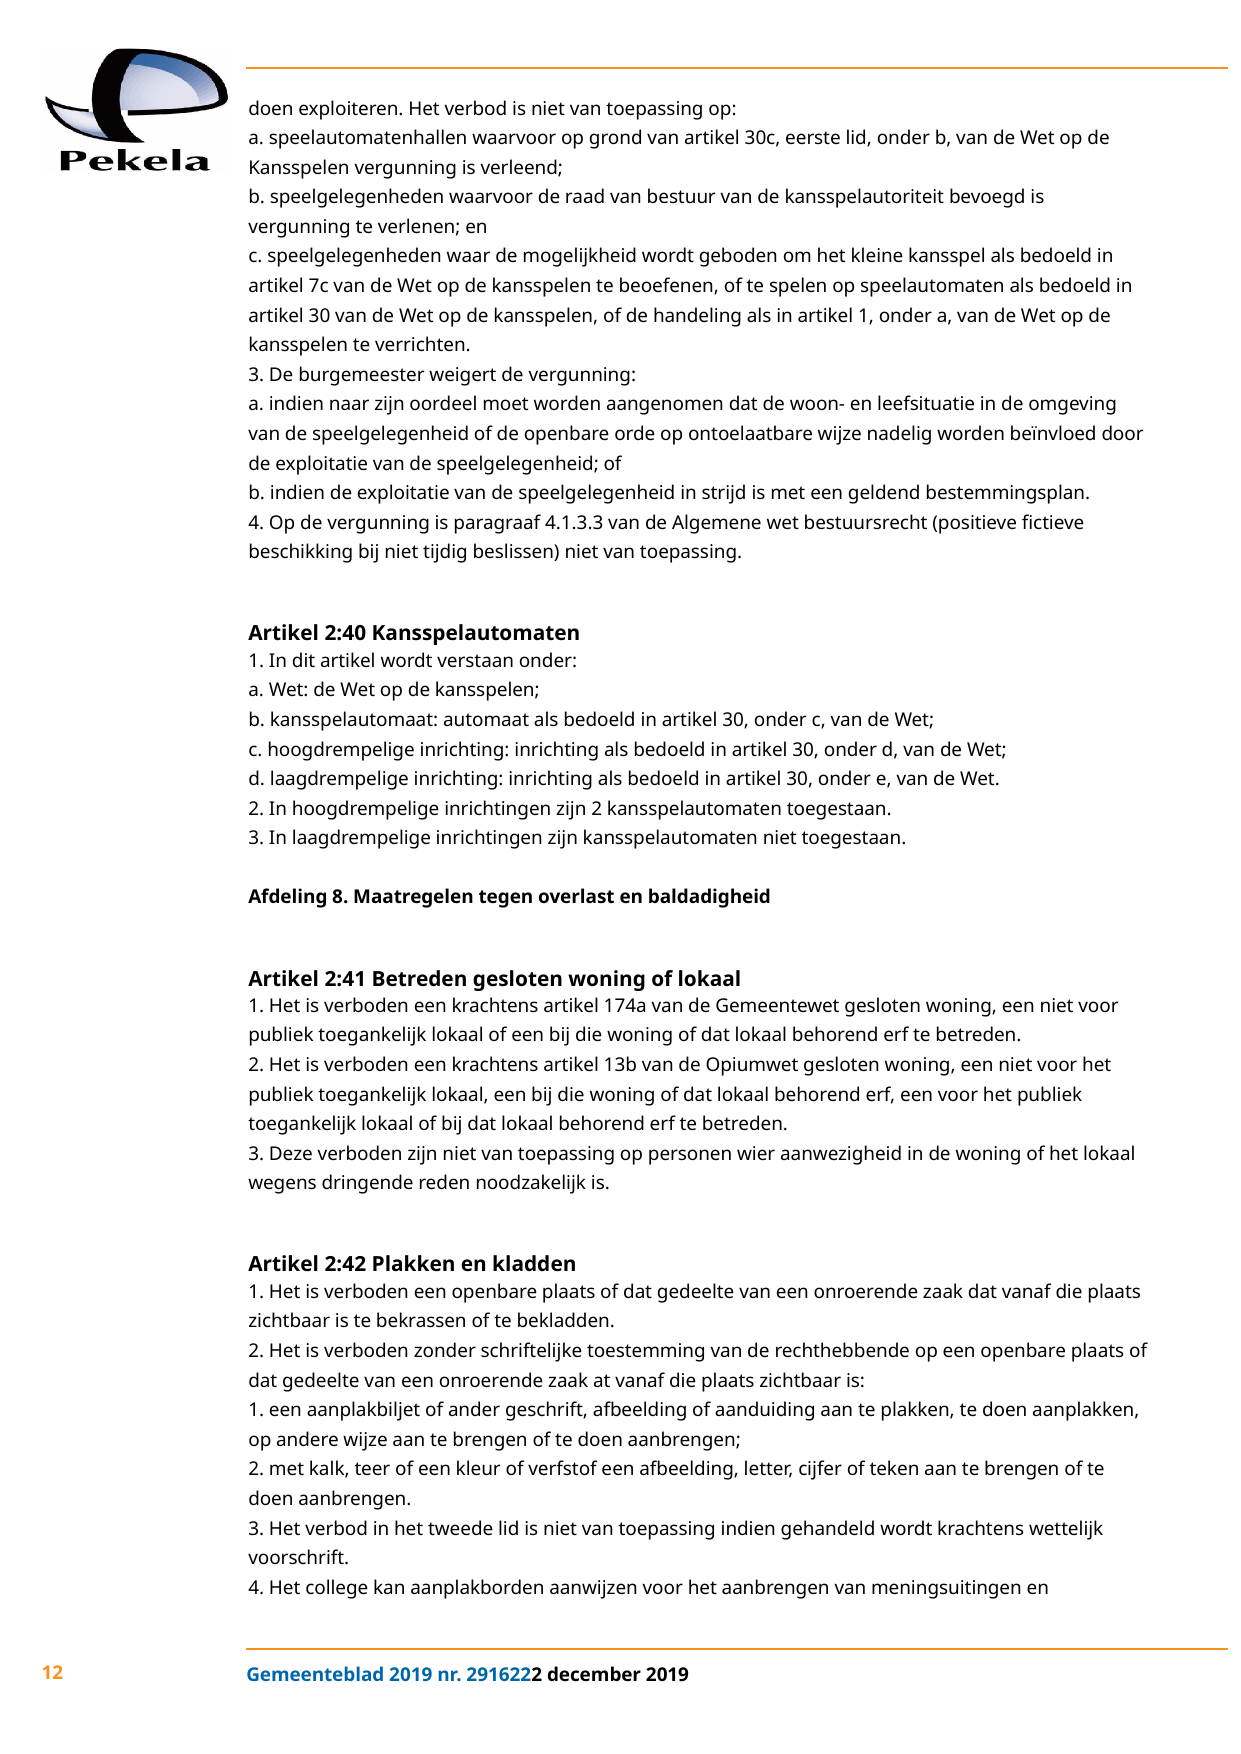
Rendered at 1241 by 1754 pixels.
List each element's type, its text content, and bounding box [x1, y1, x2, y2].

text 2. Het is verboden zonder schriftelijke toestemming van de rechthebbende op een openbare plaats of dat gedeelte van een onroerende zaak at vanaf die plaats zichtbaar is: [248, 1337, 1152, 1392]
text d. laagdrempelige inrichting: inrichting als bedoeld in artikel 30, onder e, van de Wet. [248, 765, 1152, 791]
text 3. In laagdrempelige inrichtingen zijn kansspelautomaten niet toegestaan. [248, 824, 1152, 850]
picture [41, 47, 231, 172]
text 1. een aanplakbiljet of ander geschrift, afbeelding of aanduiding aan te plakken, te doen aanplakken, op andere wijze aan te brengen of te doen aanbrengen; [248, 1396, 1152, 1452]
text 2. In hoogdrempelige inrichtingen zijn 2 kansspelautomaten toegestaan. [248, 795, 1152, 821]
text a. Wet: de Wet op de kansspelen; [248, 677, 1152, 702]
text c. hoogdrempelige inrichting: inrichting als bedoeld in artikel 30, onder d, van de Wet; [248, 736, 1152, 761]
text doen exploiteren. Het verbod is niet van toepassing op: [248, 95, 1152, 121]
text 3. Deze verboden zijn niet van toepassing op personen wier aanwezigheid in de woning of het lokaal wegens dringende reden noodzakelijk is. [248, 1140, 1152, 1195]
text Afdeling 8. Maatregelen tegen overlast en baldadigheid [248, 884, 1152, 909]
text a. speelautomatenhallen waarvoor op grond van artikel 30c, eerste lid, onder b, van de Wet op de Kansspelen vergunning is verleend; [248, 124, 1152, 180]
text 1. In dit artikel wordt verstaan onder: [248, 647, 1152, 673]
text 2. Het is verboden een krachtens artikel 13b van de Opiumwet gesloten woning, een niet voor het publiek toegankelijk lokaal, een bij die woning of dat lokaal behorend erf, een voor het publiek toegankelijk lokaal of bij dat lokaal behorend erf te betreden. [248, 1051, 1152, 1136]
text 3. Het verbod in het tweede lid is niet van toepassing indien gehandeld wordt krachtens wettelijk voorschrift. [248, 1515, 1152, 1570]
text 1. Het is verboden een krachtens artikel 174a van de Gemeentewet gesloten woning, een niet voor publiek toegankelijk lokaal of een bij die woning of dat lokaal behorend erf te betreden. [248, 992, 1152, 1047]
text 4. Het college kan aanplakborden aanwijzen voor het aanbrengen van meningsuitingen en [248, 1574, 1152, 1599]
text 2. met kalk, teer of een kleur of verfstof een afbeelding, letter, cijfer of teken aan te brengen of te doen aanbrengen. [248, 1456, 1152, 1511]
text Artikel 2:40 Kansspelautomaten [248, 618, 1152, 647]
text b. speelgelegenheden waarvoor de raad van bestuur van de kansspelautoriteit bevoegd is vergunning te verlenen; en [248, 183, 1152, 239]
text Artikel 2:42 Plakken en kladden [248, 1249, 1152, 1278]
text 4. Op de vergunning is paragraaf 4.1.3.3 van de Algemene wet bestuursrecht (positieve fictieve beschikking bij niet tijdig beslissen) niet van toepassing. [248, 509, 1152, 564]
text a. indien naar zijn oordeel moet worden aangenomen dat de woon- en leefsituatie in de omgeving van de speelgelegenheid of de openbare orde op ontoelaatbare wijze nadelig worden beïnvloed door de exploitatie van de speelgelegenheid; of [248, 391, 1152, 476]
text 3. De burgemeester weigert de vergunning: [248, 361, 1152, 387]
text b. kansspelautomaat: automaat als bedoeld in artikel 30, onder c, van de Wet; [248, 706, 1152, 732]
text c. speelgelegenheden waar de mogelijkheid wordt geboden om het kleine kansspel als bedoeld in artikel 7c van de Wet op de kansspelen te beoefenen, of te spelen op speelautomaten als bedoeld in artikel 30 van de Wet op de kansspelen, of de handeling als in artikel 1, onder a, van de Wet op de kansspelen te verrichten. [248, 243, 1152, 357]
text b. indien de exploitatie van de speelgelegenheid in strijd is met een geldend bestemmingsplan. [248, 479, 1152, 505]
text 1. Het is verboden een openbare plaats of dat gedeelte van een onroerende zaak dat vanaf die plaats zichtbaar is te bekrassen of te bekladden. [248, 1278, 1152, 1333]
text Artikel 2:41 Betreden gesloten woning of lokaal [248, 964, 1152, 992]
